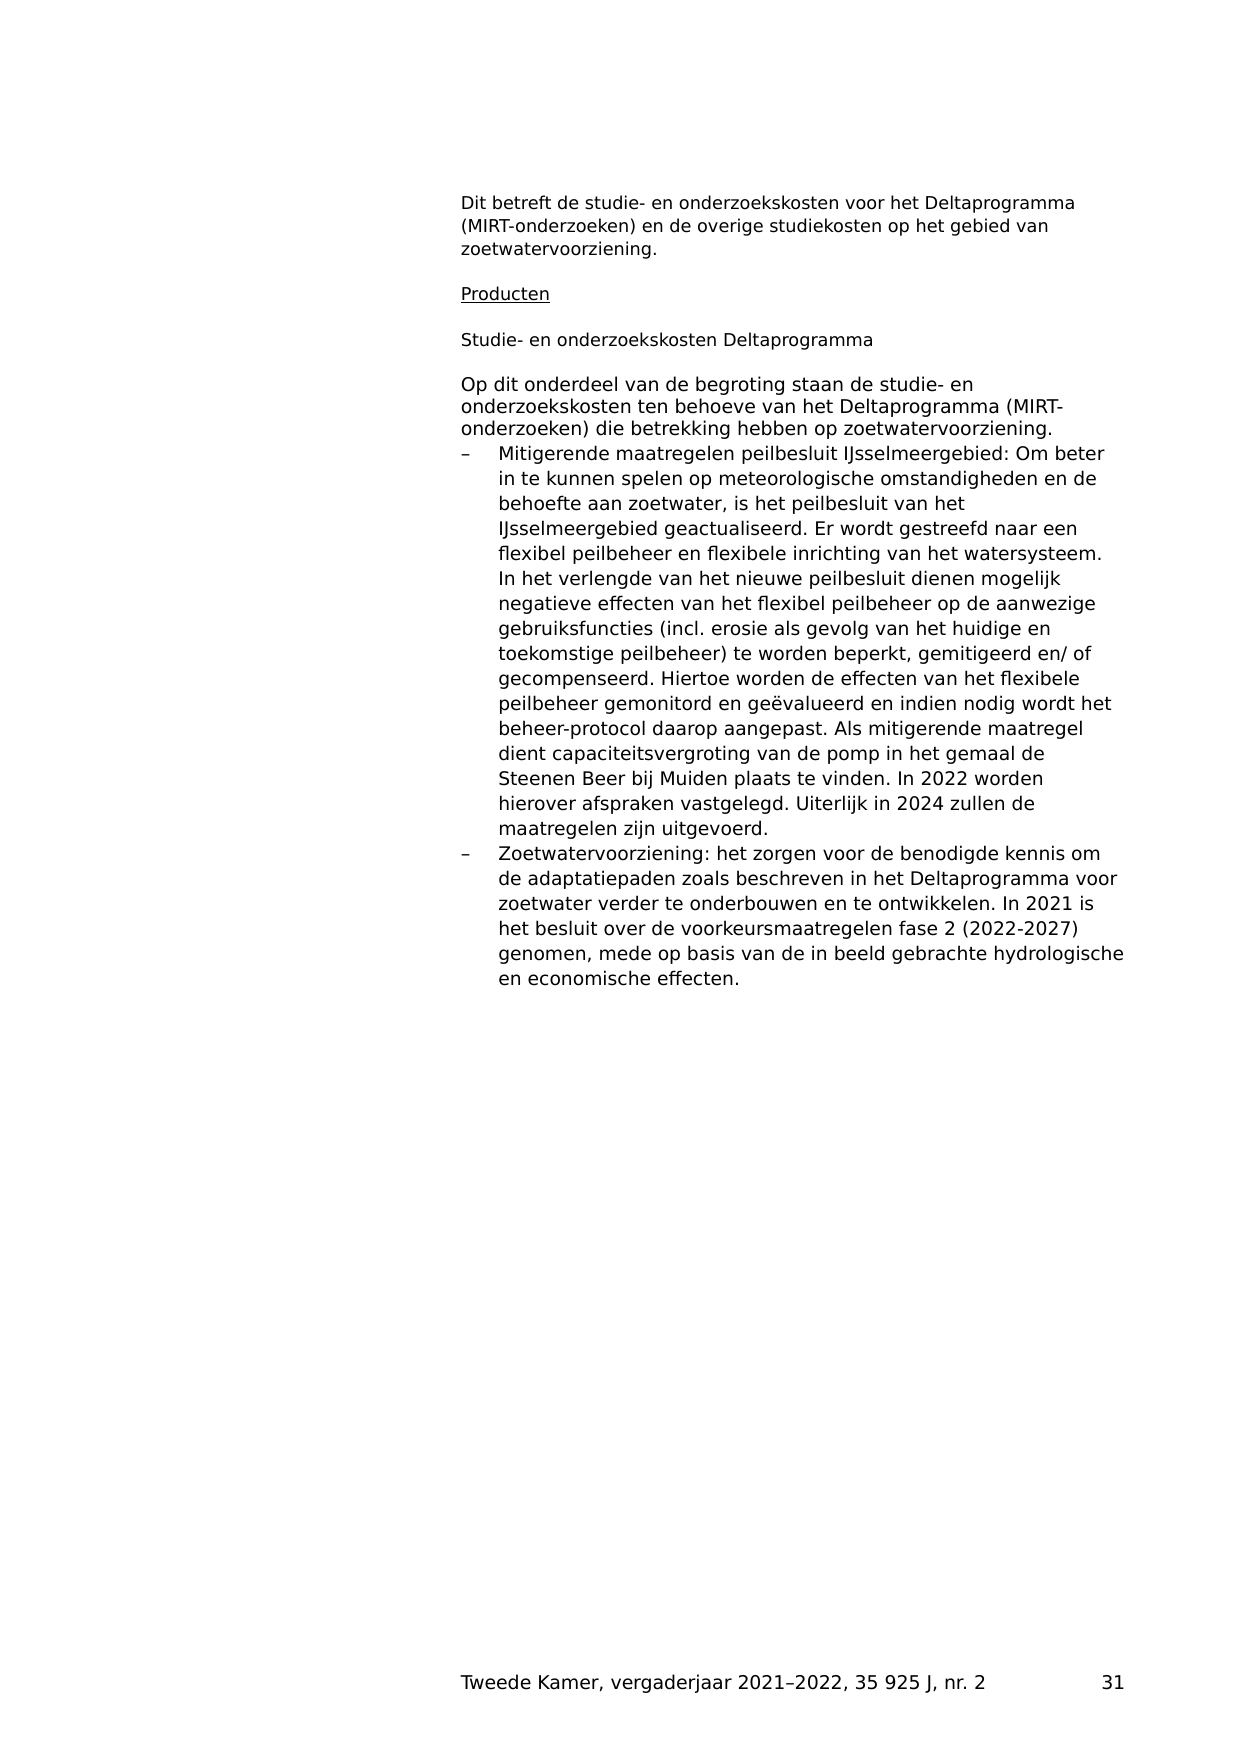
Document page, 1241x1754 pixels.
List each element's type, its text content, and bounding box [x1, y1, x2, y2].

list Mitigerende maatregelen peilbesluit IJsselmeergebied: Om beter in te kunnen spelen op meteorologische omstandigheden en de behoefte aan zoetwater, is het peilbesluit van het IJsselmeergebied geactualiseerd. Er wordt gestreefd naar een flexibel peilbeheer en flexibele inrichting van het watersysteem. In het verlengde van het nieuwe peilbesluit dienen mogelijk negatieve effecten van het flexibel peilbeheer op de aanwezige gebruiksfuncties (incl. erosie als gevolg van het huidige en toekomstige peilbeheer) te worden beperkt, gemitigeerd en/ of gecompenseerd. Hiertoe worden de effecten van het flexibele peilbeheer gemonitord en geëvalueerd en indien nodig wordt het beheer-protocol daarop aangepast. Als mitigerende maatregel dient capaciteitsvergroting van de pomp in het gemaal de Steenen Beer bij Muiden plaats te vinden. In 2022 worden hierover afspraken vastgelegd. Uiterlijk in 2024 zullen de maatregelen zijn uitgevoerd. [461, 440, 1125, 840]
text Studie- en onderzoekskosten Deltaprogramma [461, 328, 1125, 351]
list Zoetwatervoorziening: het zorgen voor de benodigde kennis om de adaptatiepaden zoals beschreven in het Deltaprogramma voor zoetwater verder te onderbouwen en te ontwikkelen. In 2021 is het besluit over de voorkeursmaatregelen fase 2 (2022-2027) genomen, mede op basis van de in beeld gebrachte hydrologische en economische effecten. [461, 840, 1125, 990]
text Producten [461, 282, 1125, 305]
text Dit betreft de studie- en onderzoekskosten voor het Deltaprogramma (MIRT-onderzoeken) en de overige studiekosten op het gebied van zoetwatervoorziening. [461, 191, 1125, 259]
text Op dit onderdeel van de begroting staan de studie- en onderzoekskosten ten behoeve van het Deltaprogramma (MIRT-onderzoeken) die betrekking hebben op zoetwatervoorziening. [461, 374, 1125, 440]
